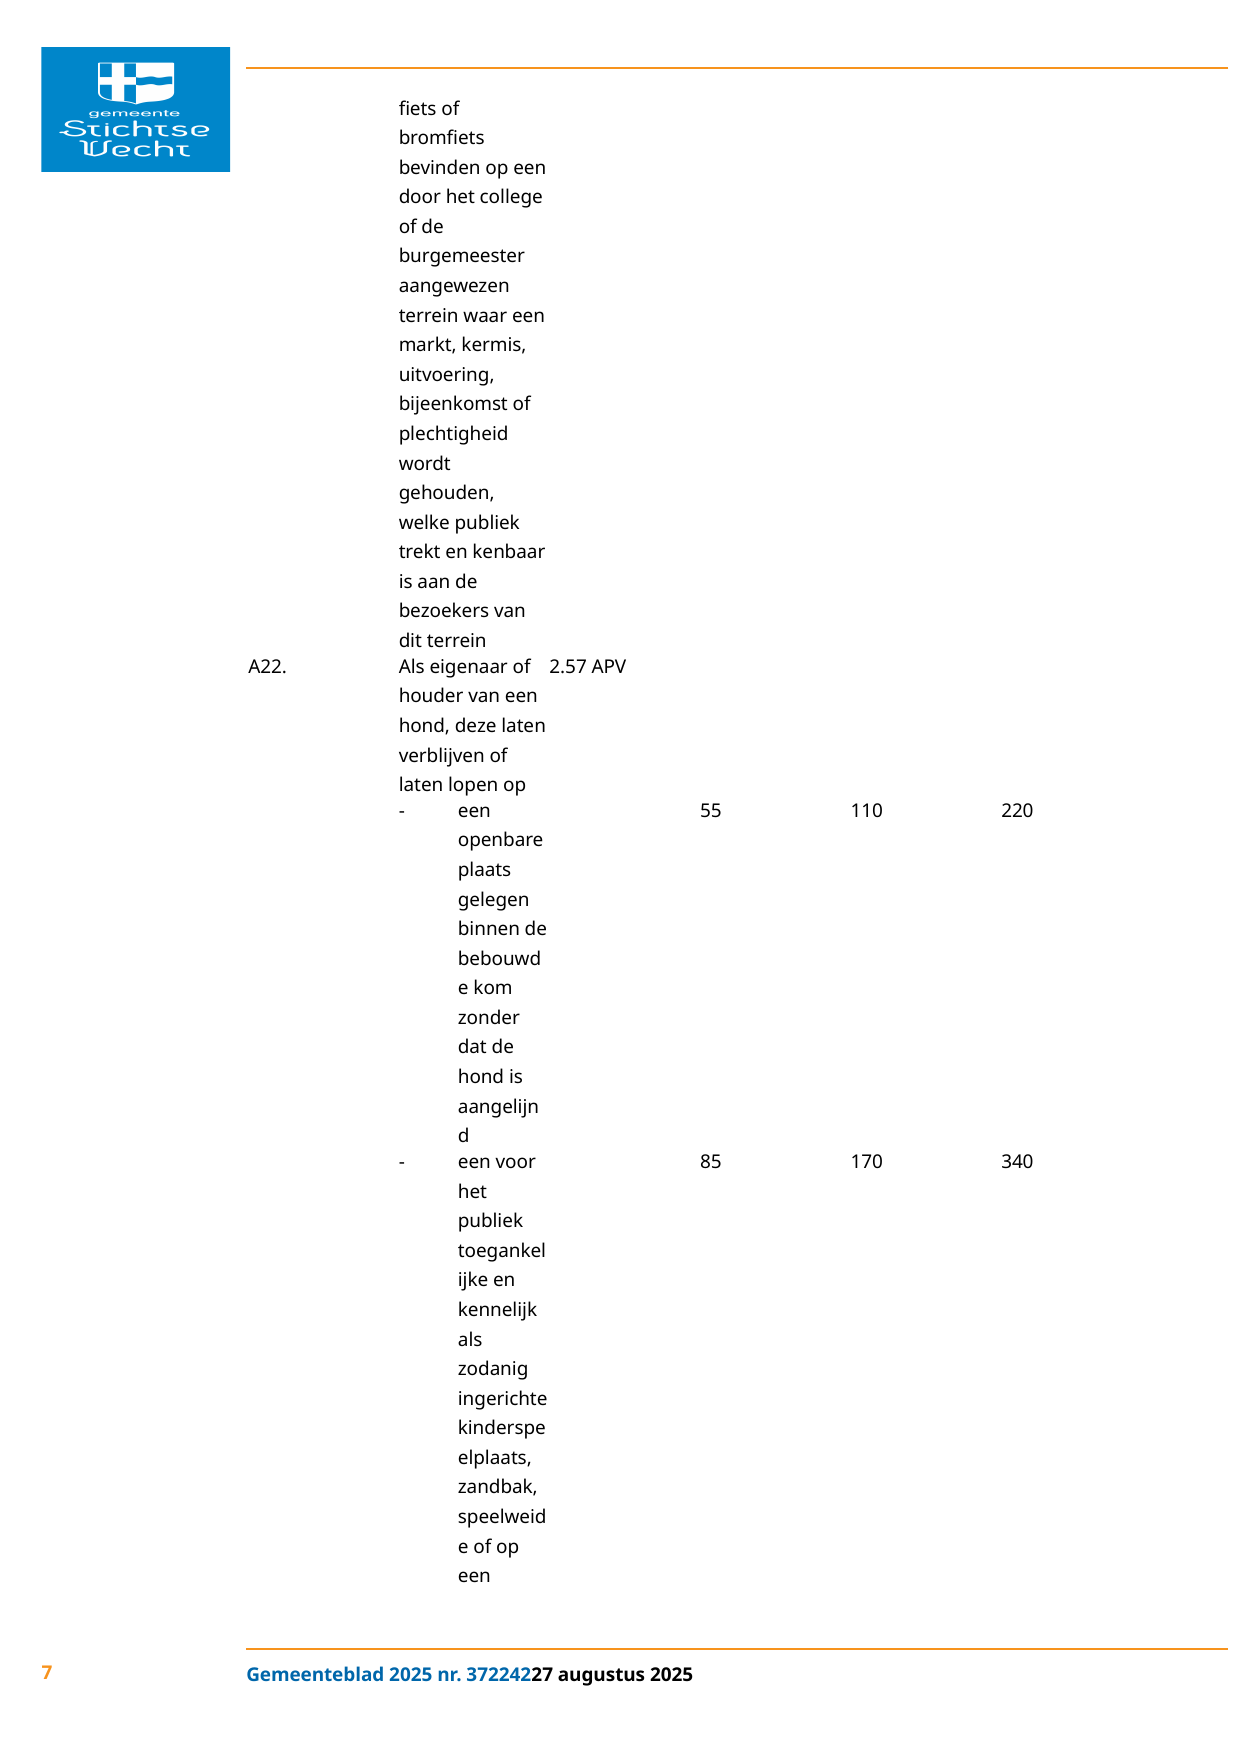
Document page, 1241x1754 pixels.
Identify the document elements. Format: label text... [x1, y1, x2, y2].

table_cell 340 [1001, 1148, 1152, 1588]
table_cell [549, 95, 700, 653]
table_cell een openbare plaats gelegen binnen de bebouwde kom zonder dat de hond is aangelijnd [399, 797, 549, 1148]
table_cell Als eigenaar of houder van een hond, deze laten verblijven of laten lopen op [399, 653, 549, 797]
table_cell [248, 95, 398, 653]
table_cell [850, 653, 1001, 797]
table_cell 2.57 APV [549, 653, 700, 1588]
table_cell 170 [850, 1148, 1001, 1588]
table_cell A22. [248, 653, 398, 1588]
picture [99, 63, 135, 101]
table_cell 85 [700, 1148, 850, 1588]
table_cell [700, 95, 850, 653]
table_cell [1001, 653, 1152, 797]
table_cell een voor het publiek toegankelijke en kennelijk als zodanig ingerichte kinderspeelplaats, zandbak, speelweide of op een [399, 1148, 549, 1588]
table_cell 55 [700, 797, 850, 1148]
picture [137, 63, 174, 103]
table_cell [850, 95, 1001, 653]
table_cell fiets of bromfiets bevinden op een door het college of de burgemeester aangewezen terrein waar een markt, kermis, uitvoering, bijeenkomst of plechtigheid wordt gehouden, welke publiek trekt en kenbaar is aan de bezoekers van dit terrein [399, 95, 549, 653]
table_cell [700, 653, 850, 797]
table_cell 110 [850, 797, 1001, 1148]
table_cell 220 [1001, 797, 1152, 1148]
table_cell [1001, 95, 1152, 653]
